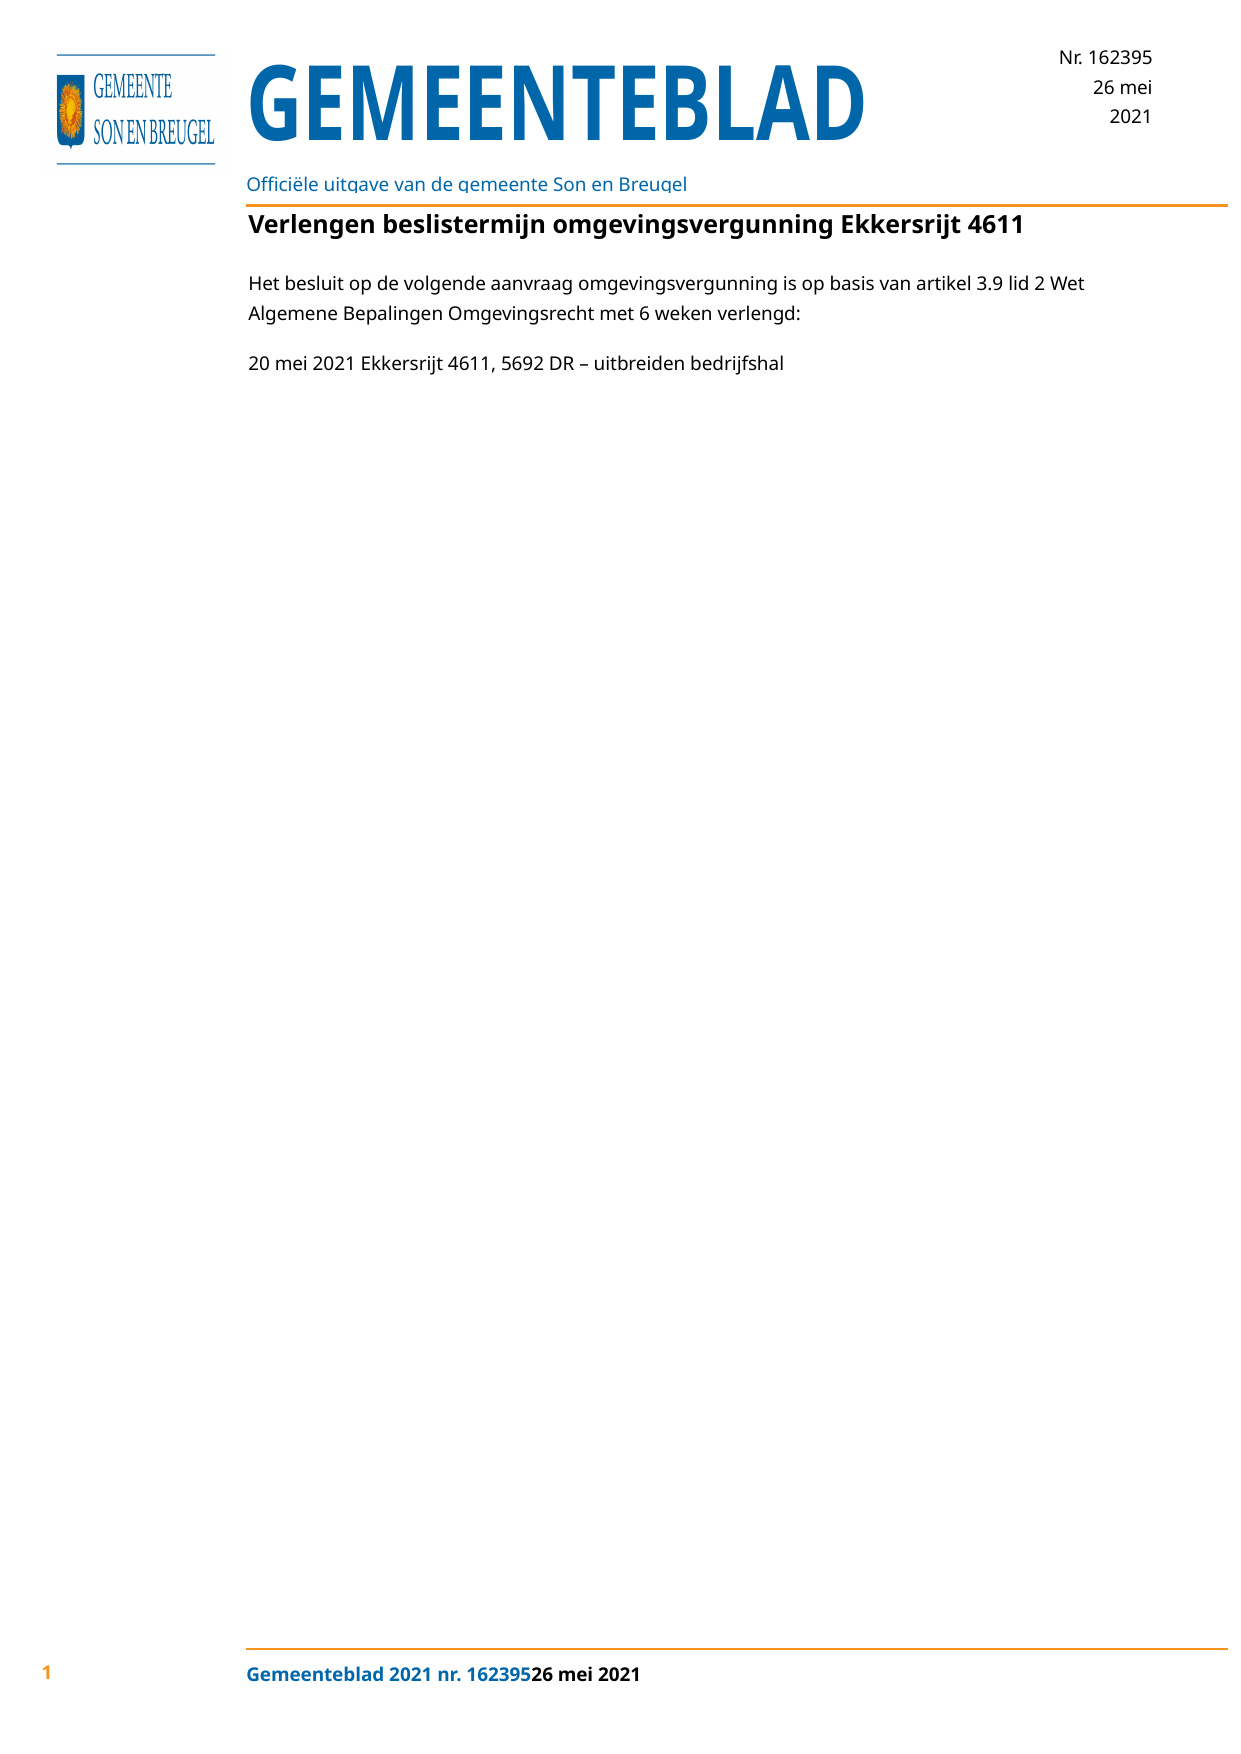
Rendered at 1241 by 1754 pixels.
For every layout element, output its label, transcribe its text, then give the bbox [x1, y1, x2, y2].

text Verlengen beslistermijn omgevingsvergunning Ekkersrijt 4611 [248, 207, 1152, 241]
picture [41, 47, 231, 172]
text 20 mei 2021 Ekkersrijt 4611, 5692 DR – uitbreiden bedrijfshal [248, 350, 1152, 376]
text Het besluit op de volgende aanvraag omgevingsvergunning is op basis van artikel 3.9 lid 2 Wet Algemene Bepalingen Omgevingsrecht met 6 weken verlengd: [248, 270, 1152, 326]
